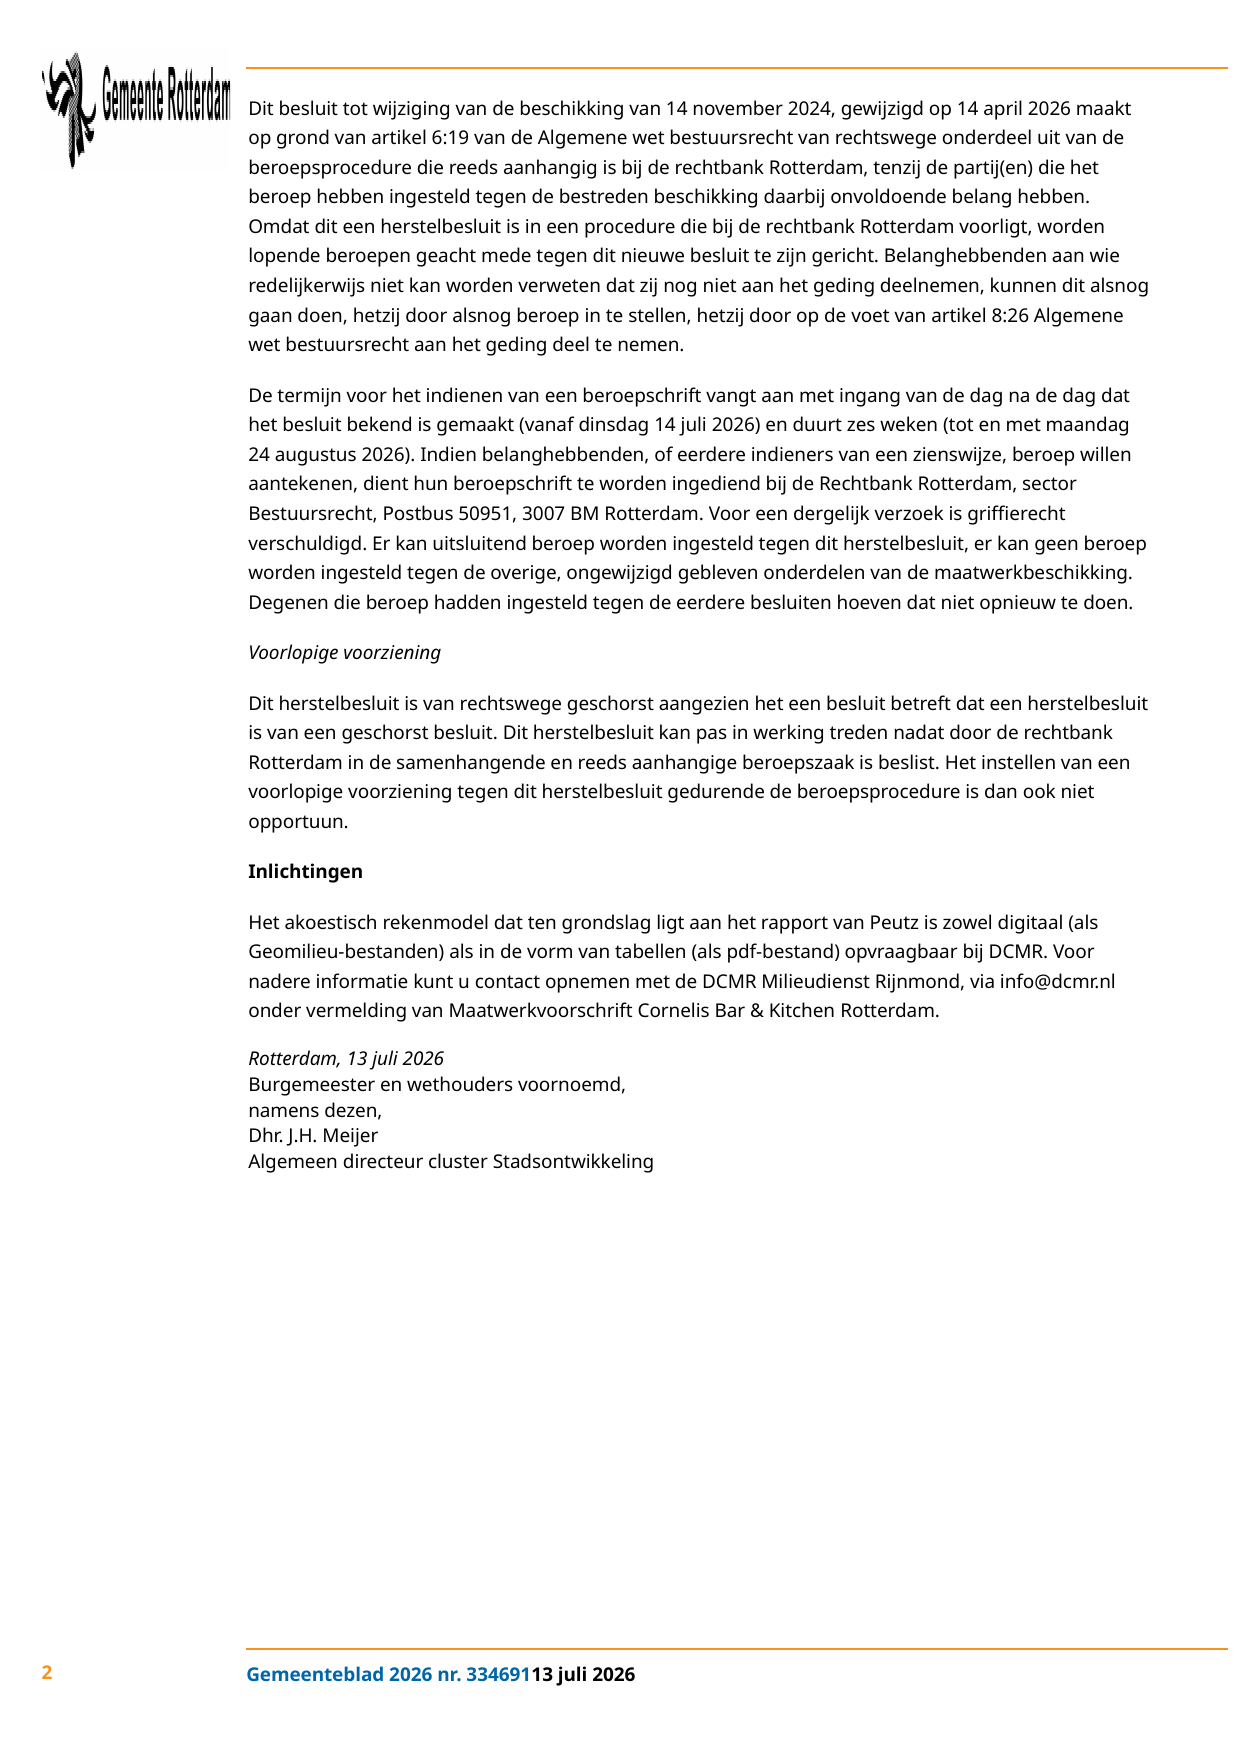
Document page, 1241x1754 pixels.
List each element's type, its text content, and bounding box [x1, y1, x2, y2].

text De termijn voor het indienen van een beroepschrift vangt aan met ingang van de dag na de dag dat het besluit bekend is gemaakt (vanaf dinsdag 14 juli 2026) en duurt zes weken (tot en met maandag 24 augustus 2026). Indien belanghebbenden, of eerdere indieners van een zienswijze, beroep willen aantekenen, dient hun beroepschrift te worden ingediend bij de Rechtbank Rotterdam, sector Bestuursrecht, Postbus 50951, 3007 BM Rotterdam. Voor een dergelijk verzoek is griffierecht verschuldigd. Er kan uitsluitend beroep worden ingesteld tegen dit herstelbesluit, er kan geen beroep worden ingesteld tegen de overige, ongewijzigd gebleven onderdelen van de maatwerkbeschikking. Degenen die beroep hadden ingesteld tegen de eerdere besluiten hoeven dat niet opnieuw te doen. [248, 382, 1152, 615]
picture [41, 47, 231, 172]
text Algemeen directeur cluster Stadsontwikkeling [248, 1148, 1152, 1174]
text Dit herstelbesluit is van rechtswege geschorst aangezien het een besluit betreft dat een herstelbesluit is van een geschorst besluit. Dit herstelbesluit kan pas in werking treden nadat door de rechtbank Rotterdam in de samenhangende en reeds aanhangige beroepszaak is beslist. Het instellen van een voorlopige voorziening tegen dit herstelbesluit gedurende de beroepsprocedure is dan ook niet opportuun. [248, 690, 1152, 834]
text namens dezen, [248, 1097, 1152, 1123]
text Voorlopige voorziening [248, 639, 1152, 665]
text Het akoestisch rekenmodel dat ten grondslag ligt aan het rapport van Peutz is zowel digitaal (als Geomilieu-bestanden) als in de vorm van tabellen (als pdf-bestand) opvraagbaar bij DCMR. Voor nadere informatie kunt u contact opnemen met de DCMR Milieudienst Rijnmond, via info@dcmr.nl onder vermelding van Maatwerkvoorschrift Cornelis Bar & Kitchen Rotterdam. [248, 909, 1152, 1023]
text Burgemeester en wethouders voornoemd, [248, 1071, 1152, 1097]
text Dhr. J.H. Meijer [248, 1123, 1152, 1148]
text Dit besluit tot wijziging van de beschikking van 14 november 2024, gewijzigd op 14 april 2026 maakt op grond van artikel 6:19 van de Algemene wet bestuursrecht van rechtswege onderdeel uit van de beroepsprocedure die reeds aanhangig is bij de rechtbank Rotterdam, tenzij de partij(en) die het beroep hebben ingesteld tegen de bestreden beschikking daarbij onvoldoende belang hebben. Omdat dit een herstelbesluit is in een procedure die bij de rechtbank Rotterdam voorligt, worden lopende beroepen geacht mede tegen dit nieuwe besluit te zijn gericht. Belanghebbenden aan wie redelijkerwijs niet kan worden verweten dat zij nog niet aan het geding deelnemen, kunnen dit alsnog gaan doen, hetzij door alsnog beroep in te stellen, hetzij door op de voet van artikel 8:26 Algemene wet bestuursrecht aan het geding deel te nemen. [248, 95, 1152, 357]
text Inlichtingen [248, 858, 1152, 884]
text Rotterdam, 13 juli 2026 [248, 1046, 1152, 1071]
